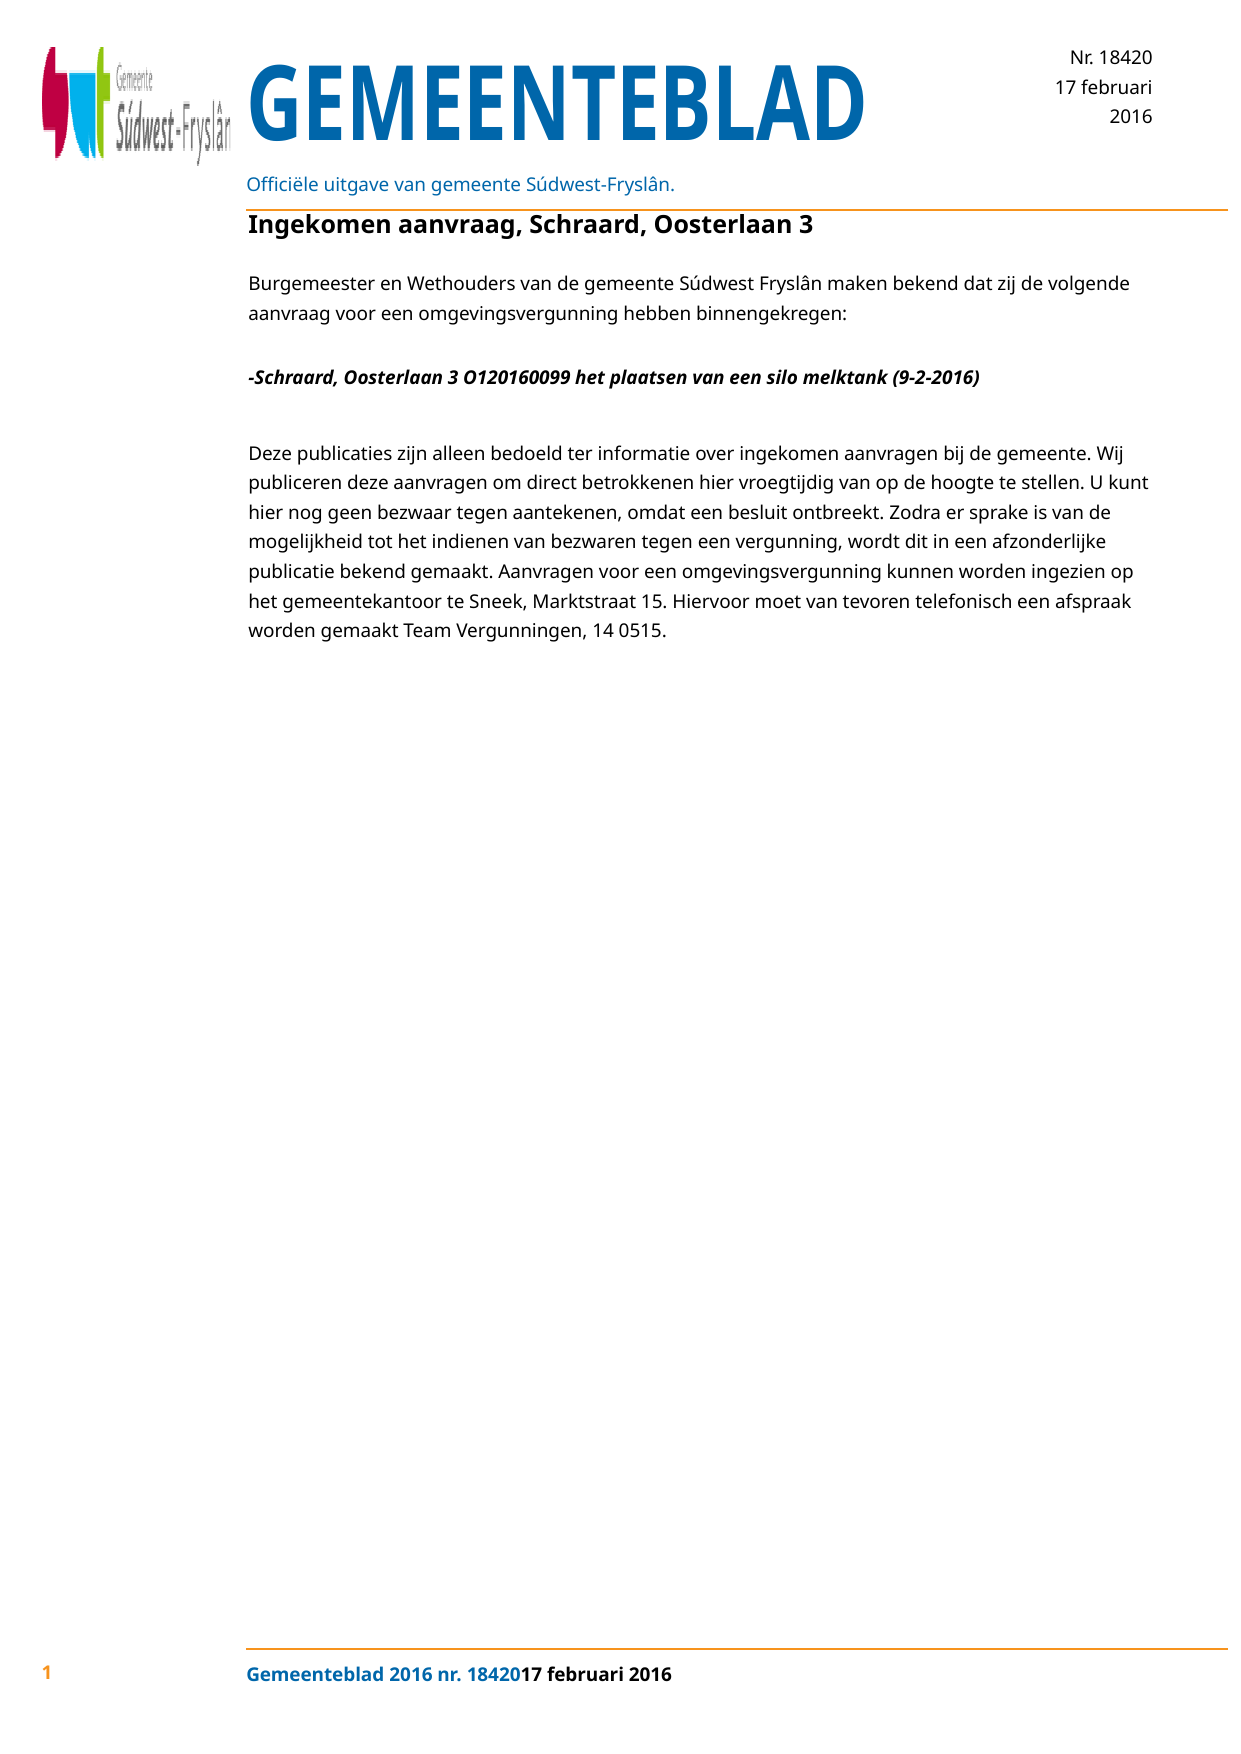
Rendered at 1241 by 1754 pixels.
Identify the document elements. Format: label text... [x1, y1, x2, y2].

text Ingekomen aanvraag, Schraard, Oosterlaan 3 [248, 211, 1152, 241]
picture [41, 47, 231, 172]
text Burgemeester en Wethouders van de gemeente Súdwest Fryslân maken bekend dat zij de volgende aanvraag voor een omgevingsvergunning hebben binnengekregen: [248, 270, 1152, 326]
text Deze publicaties zijn alleen bedoeld ter informatie over ingekomen aanvragen bij de gemeente. Wij publiceren deze aanvragen om direct betrokkenen hier vroegtijdig van op de hoogte te stellen. U kunt hier nog geen bezwaar tegen aantekenen, omdat een besluit ontbreekt. Zodra er sprake is van de mogelijkheid tot het indienen van bezwaren tegen een vergunning, wordt dit in een afzonderlijke publicatie bekend gemaakt. Aanvragen voor een omgevingsvergunning kunnen worden ingezien op het gemeentekantoor te Sneek, Marktstraat 15. Hiervoor moet van tevoren telefonisch een afspraak worden gemaakt Team Vergunningen, 14 0515. [248, 440, 1152, 643]
text -Schraard, Oosterlaan 3 O120160099 het plaatsen van een silo melktank (9-2-2016) [248, 364, 1152, 389]
